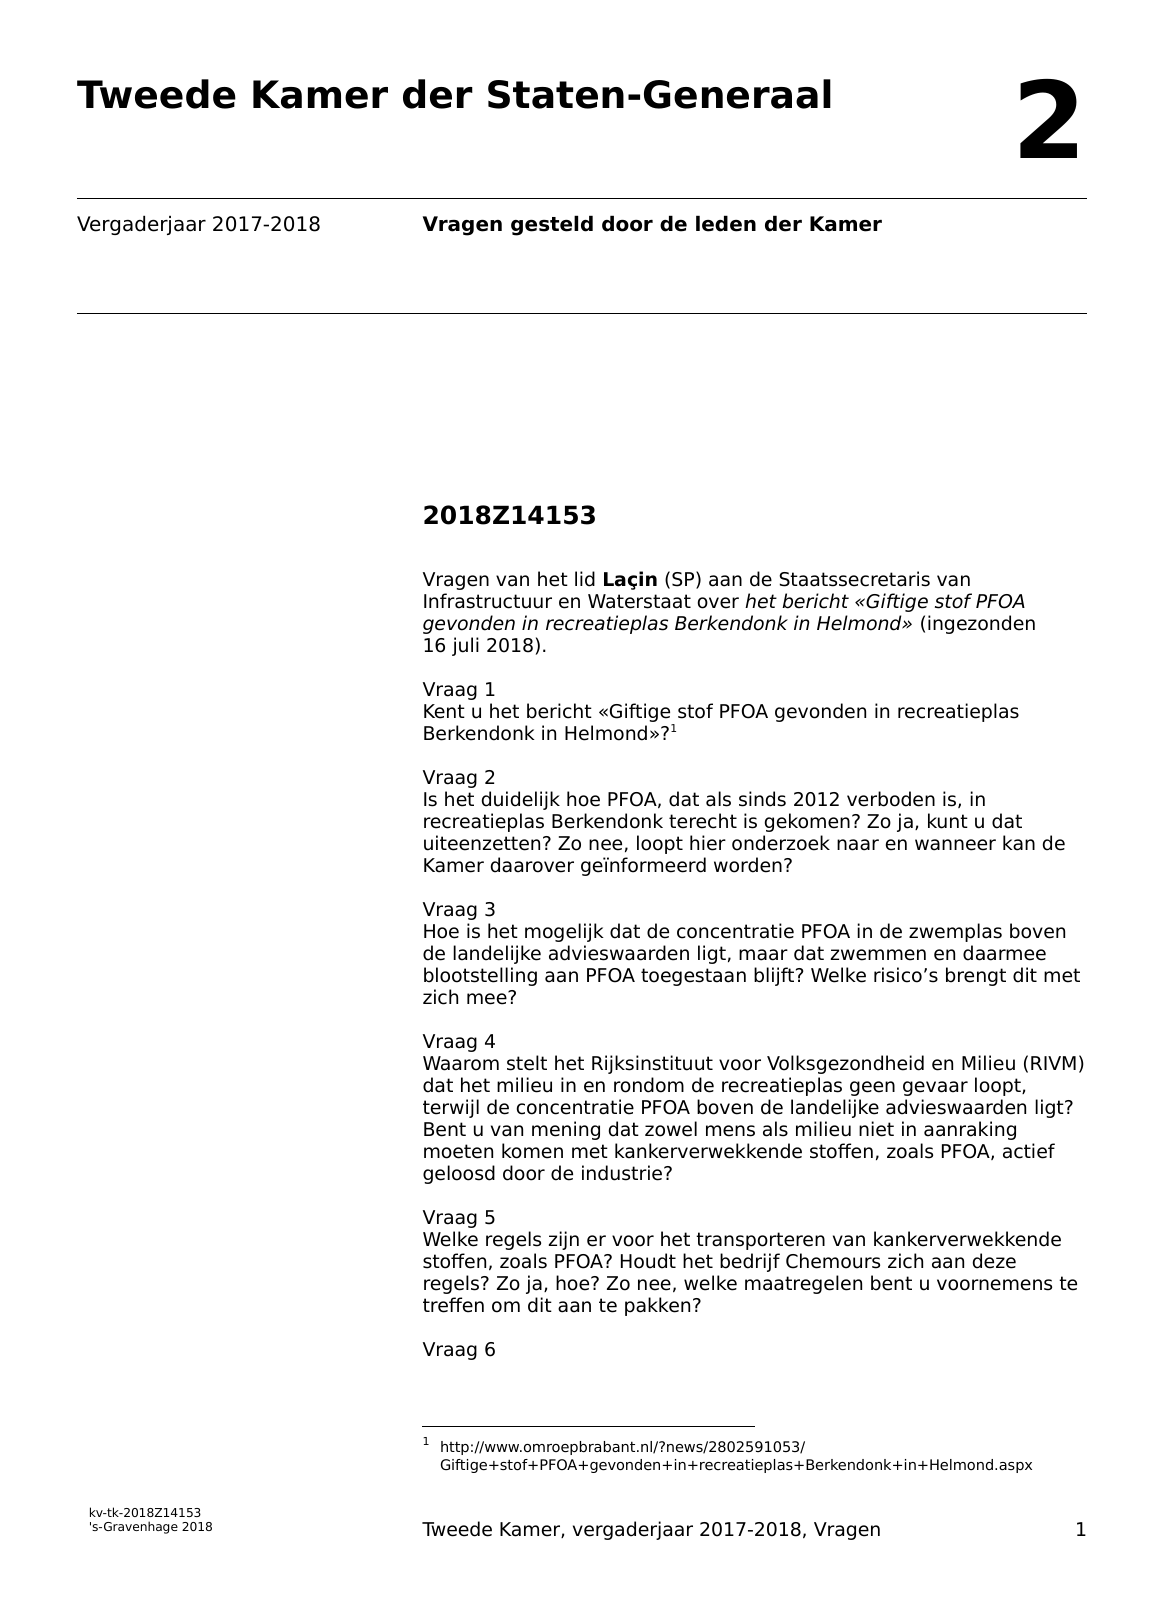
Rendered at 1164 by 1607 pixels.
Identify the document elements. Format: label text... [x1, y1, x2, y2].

text Vraag 4 [422, 1031, 1087, 1053]
table_cell Vragen gesteld door de leden der Kamer [422, 199, 1087, 313]
text Vraag 3 [422, 899, 1087, 921]
text Vragen van het lid Laçin (SP) aan de Staatssecretaris van Infrastructuur en Waterstaat over het bericht «Giftige stof PFOA gevonden in recreatieplas Berkendonk in Helmond» (ingezonden 16 juli 2018). [422, 569, 1087, 657]
text Welke regels zijn er voor het transporteren van kankerverwekkende stoffen, zoals PFOA? Houdt het bedrijf Chemours zich aan deze regels? Zo ja, hoe? Zo nee, welke maatregelen bent u voornemens te treffen om dit aan te pakken? [422, 1229, 1087, 1317]
text Vraag 5 [422, 1207, 1087, 1229]
text kv-tk-2018Z14153 [88, 1506, 323, 1520]
text http://www.omroepbrabant.nl/?news/2802591053/Giftige+stof+PFOA+gevonden+in+recreatieplas+Berkendonk+in+Helmond.aspx [422, 1435, 1087, 1474]
table_cell Vergaderjaar 2017-2018 [77, 199, 422, 313]
text 2018Z14153 [422, 501, 1087, 531]
text Is het duidelijk hoe PFOA, dat als sinds 2012 verboden is, in recreatieplas Berkendonk terecht is gekomen? Zo ja, kunt u dat uiteenzetten? Zo nee, loopt hier onderzoek naar en wanneer kan de Kamer daarover geïnformeerd worden? [422, 789, 1087, 877]
text Vraag 1 [422, 679, 1087, 701]
text Vraag 6 [422, 1339, 1087, 1361]
text Vraag 2 [422, 767, 1087, 789]
text Hoe is het mogelijk dat de concentratie PFOA in de zwemplas boven de landelijke advieswaarden ligt, maar dat zwemmen en daarmee blootstelling aan PFOA toegestaan blijft? Welke risico’s brengt dit met zich mee? [422, 921, 1087, 1009]
text 's-Gravenhage 2018 [88, 1520, 323, 1534]
table_header Tweede Kamer der Staten-Generaal [77, 59, 886, 198]
text Waarom stelt het Rijksinstituut voor Volksgezondheid en Milieu (RIVM) dat het milieu in en rondom de recreatieplas geen gevaar loopt, terwijl de concentratie PFOA boven de landelijke advieswaarden ligt? Bent u van mening dat zowel mens als milieu niet in aanraking moeten komen met kankerverwekkende stoffen, zoals PFOA, actief geloosd door de industrie? [422, 1053, 1087, 1185]
table_header 2 [886, 59, 1087, 198]
text Kent u het bericht «Giftige stof PFOA gevonden in recreatieplas Berkendonk in Helmond»? [422, 701, 1087, 745]
